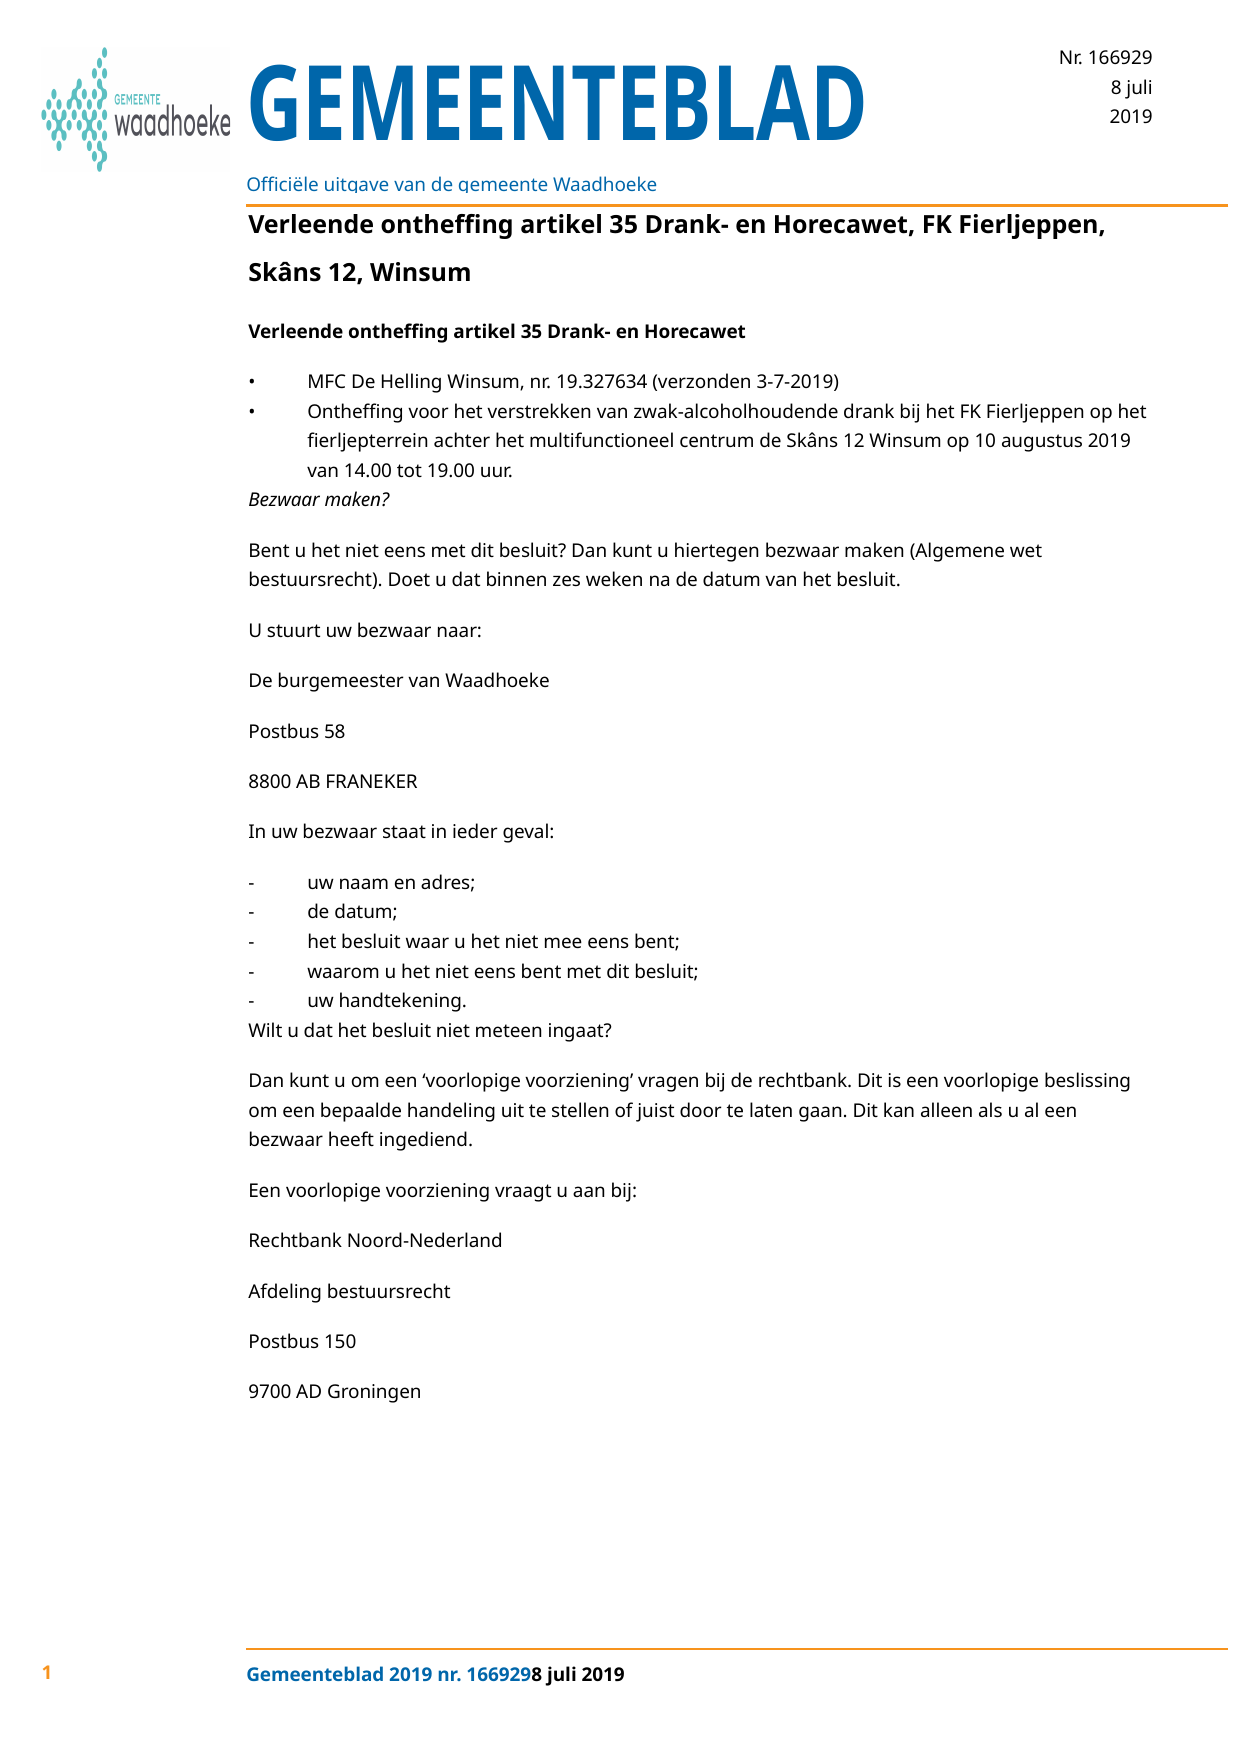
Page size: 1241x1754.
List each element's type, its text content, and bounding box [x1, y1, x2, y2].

picture [41, 47, 231, 172]
text Wilt u dat het besluit niet meteen ingaat? [248, 1017, 1152, 1043]
text Afdeling bestuursrecht [248, 1278, 1152, 1304]
text Een voorlopige voorziening vraagt u aan bij: [248, 1177, 1152, 1203]
text U stuurt uw bezwaar naar: [248, 617, 1152, 643]
text De burgemeester van Waadhoeke [248, 667, 1152, 693]
list de datum; [248, 899, 1152, 924]
text In uw bezwaar staat in ieder geval: [248, 819, 1152, 844]
text Verleende ontheffing artikel 35 Drank- en Horecawet, FK Fierljeppen, Skâns 12, Winsum [248, 207, 1152, 288]
text Postbus 58 [248, 718, 1152, 744]
list het besluit waar u het niet mee eens bent; [248, 928, 1152, 954]
text Bent u het niet eens met dit besluit? Dan kunt u hiertegen bezwaar maken (Algemene wet bestuursrecht). Doet u dat binnen zes weken na de datum van het besluit. [248, 537, 1152, 592]
text Verleende ontheffing artikel 35 Drank- en Horecawet [248, 318, 1152, 344]
list uw naam en adres; [248, 869, 1152, 895]
list uw handtekening. [248, 987, 1152, 1013]
list Ontheffing voor het verstrekken van zwak-alcoholhoudende drank bij het FK Fierljeppen op het fierljepterrein achter het multifunctioneel centrum de Skâns 12 Winsum op 10 augustus 2019 van 14.00 tot 19.00 uur. [248, 398, 1152, 483]
list MFC De Helling Winsum, nr. 19.327634 (verzonden 3-7-2019) [248, 368, 1152, 394]
text Dan kunt u om een ‘voorlopige voorziening’ vragen bij de rechtbank. Dit is een voorlopige beslissing om een bepaalde handeling uit te stellen of juist door te laten gaan. Dit kan alleen als u al een bezwaar heeft ingediend. [248, 1067, 1152, 1152]
text Rechtbank Noord-Nederland [248, 1227, 1152, 1253]
text 9700 AD Groningen [248, 1379, 1152, 1404]
text 8800 AB FRANEKER [248, 768, 1152, 794]
text Bezwaar maken? [248, 487, 1152, 512]
text Postbus 150 [248, 1328, 1152, 1354]
list waarom u het niet eens bent met dit besluit; [248, 958, 1152, 984]
